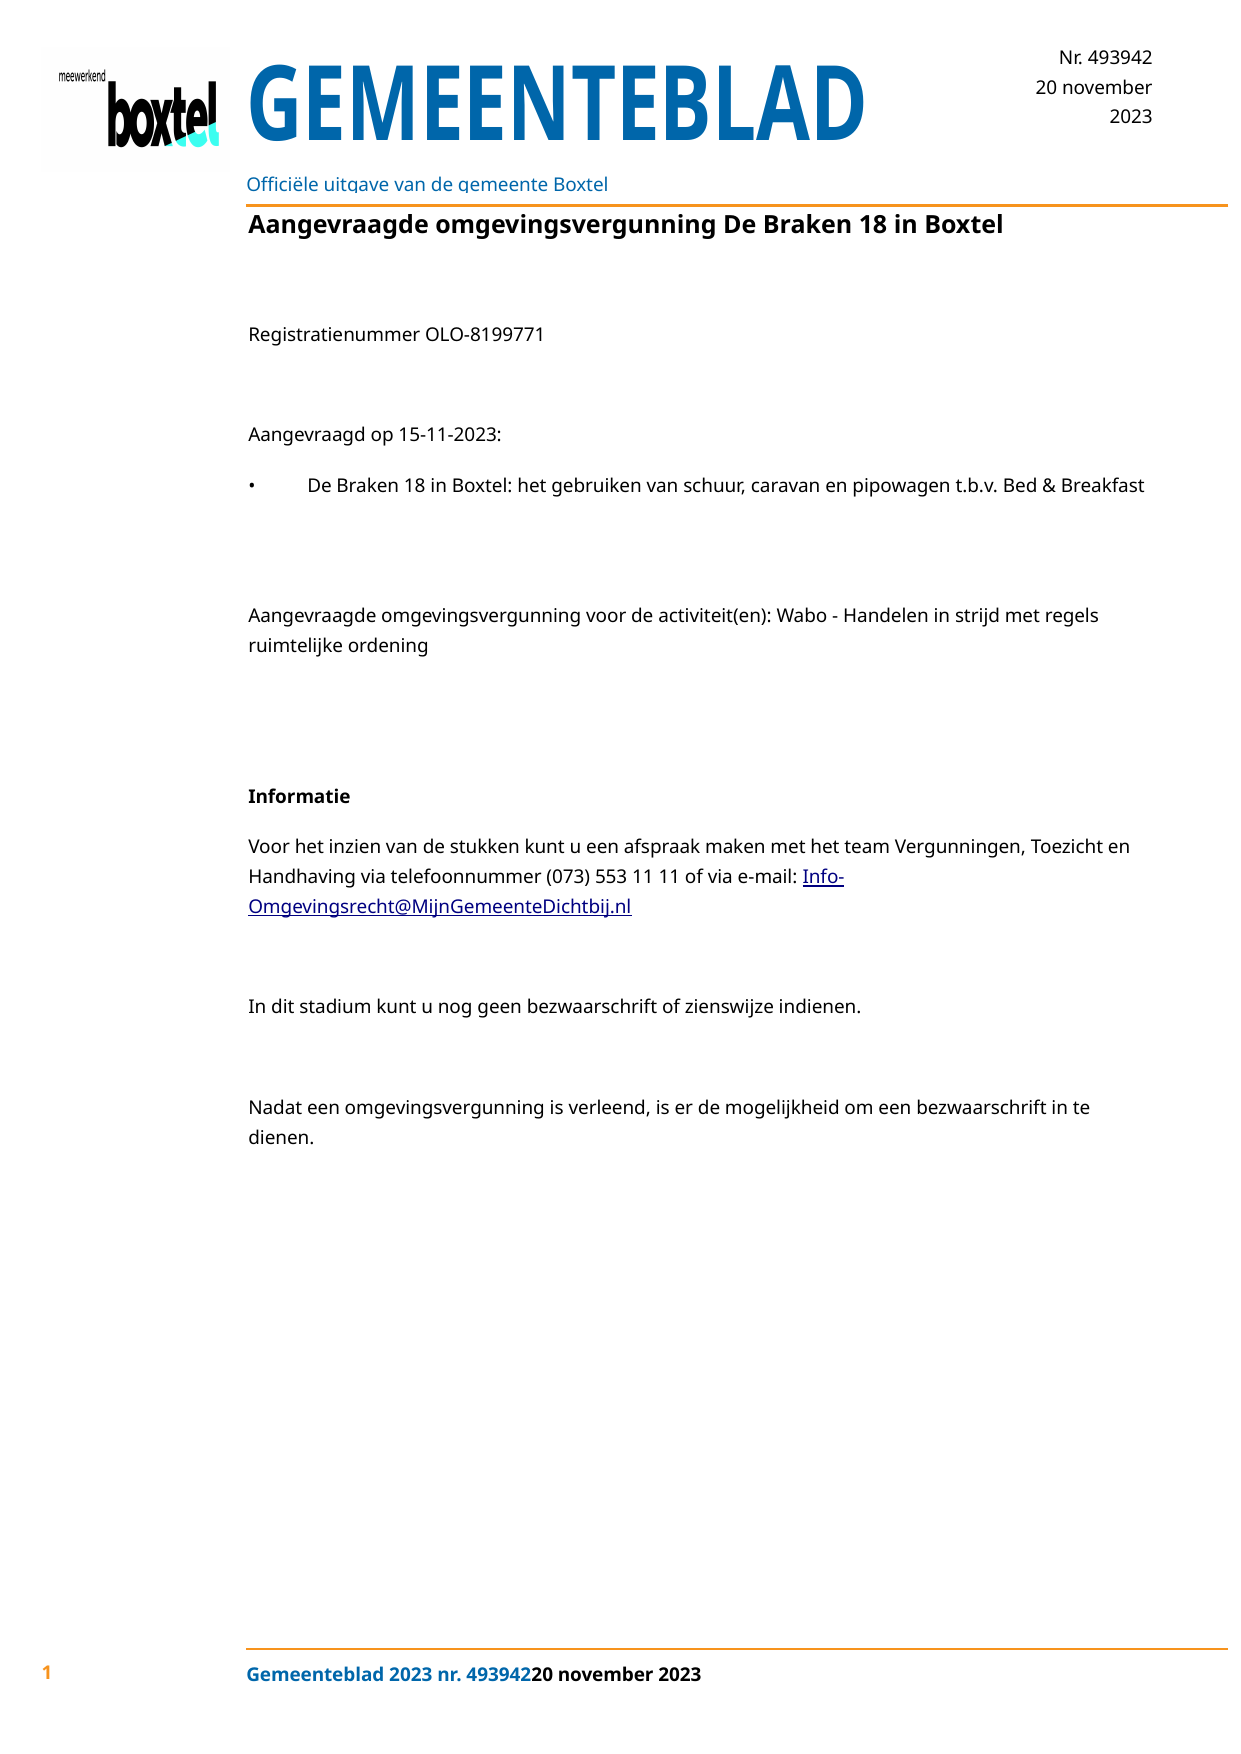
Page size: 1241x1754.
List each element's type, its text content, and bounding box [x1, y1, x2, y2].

text In dit stadium kunt u nog geen bezwaarschrift of zienswijze indienen. [248, 994, 1152, 1019]
text Informatie [248, 783, 1152, 809]
picture [41, 47, 231, 172]
text Nadat een omgevingsvergunning is verleend, is er de mogelijkheid om een bezwaarschrift in te dienen. [248, 1094, 1152, 1150]
text Registratienummer OLO-8199771 [248, 321, 1152, 346]
text Aangevraagd op 15-11-2023: [248, 422, 1152, 447]
text Aangevraagde omgevingsvergunning voor de activiteit(en): Wabo - Handelen in strijd met regels ruimtelijke ordening [248, 602, 1152, 658]
text Aangevraagde omgevingsvergunning De Braken 18 in Boxtel [248, 207, 1152, 241]
text Voor het inzien van de stukken kunt u een afspraak maken met het team Vergunningen, Toezicht en Handhaving via telefoonnummer (073) 553 11 11 of via e-mail: Info-Omgevingsrecht@MijnGemeenteDichtbij.nl [248, 834, 1152, 918]
list De Braken 18 in Boxtel: het gebruiken van schuur, caravan en pipowagen t.b.v. Bed & Breakfast [248, 472, 1152, 498]
